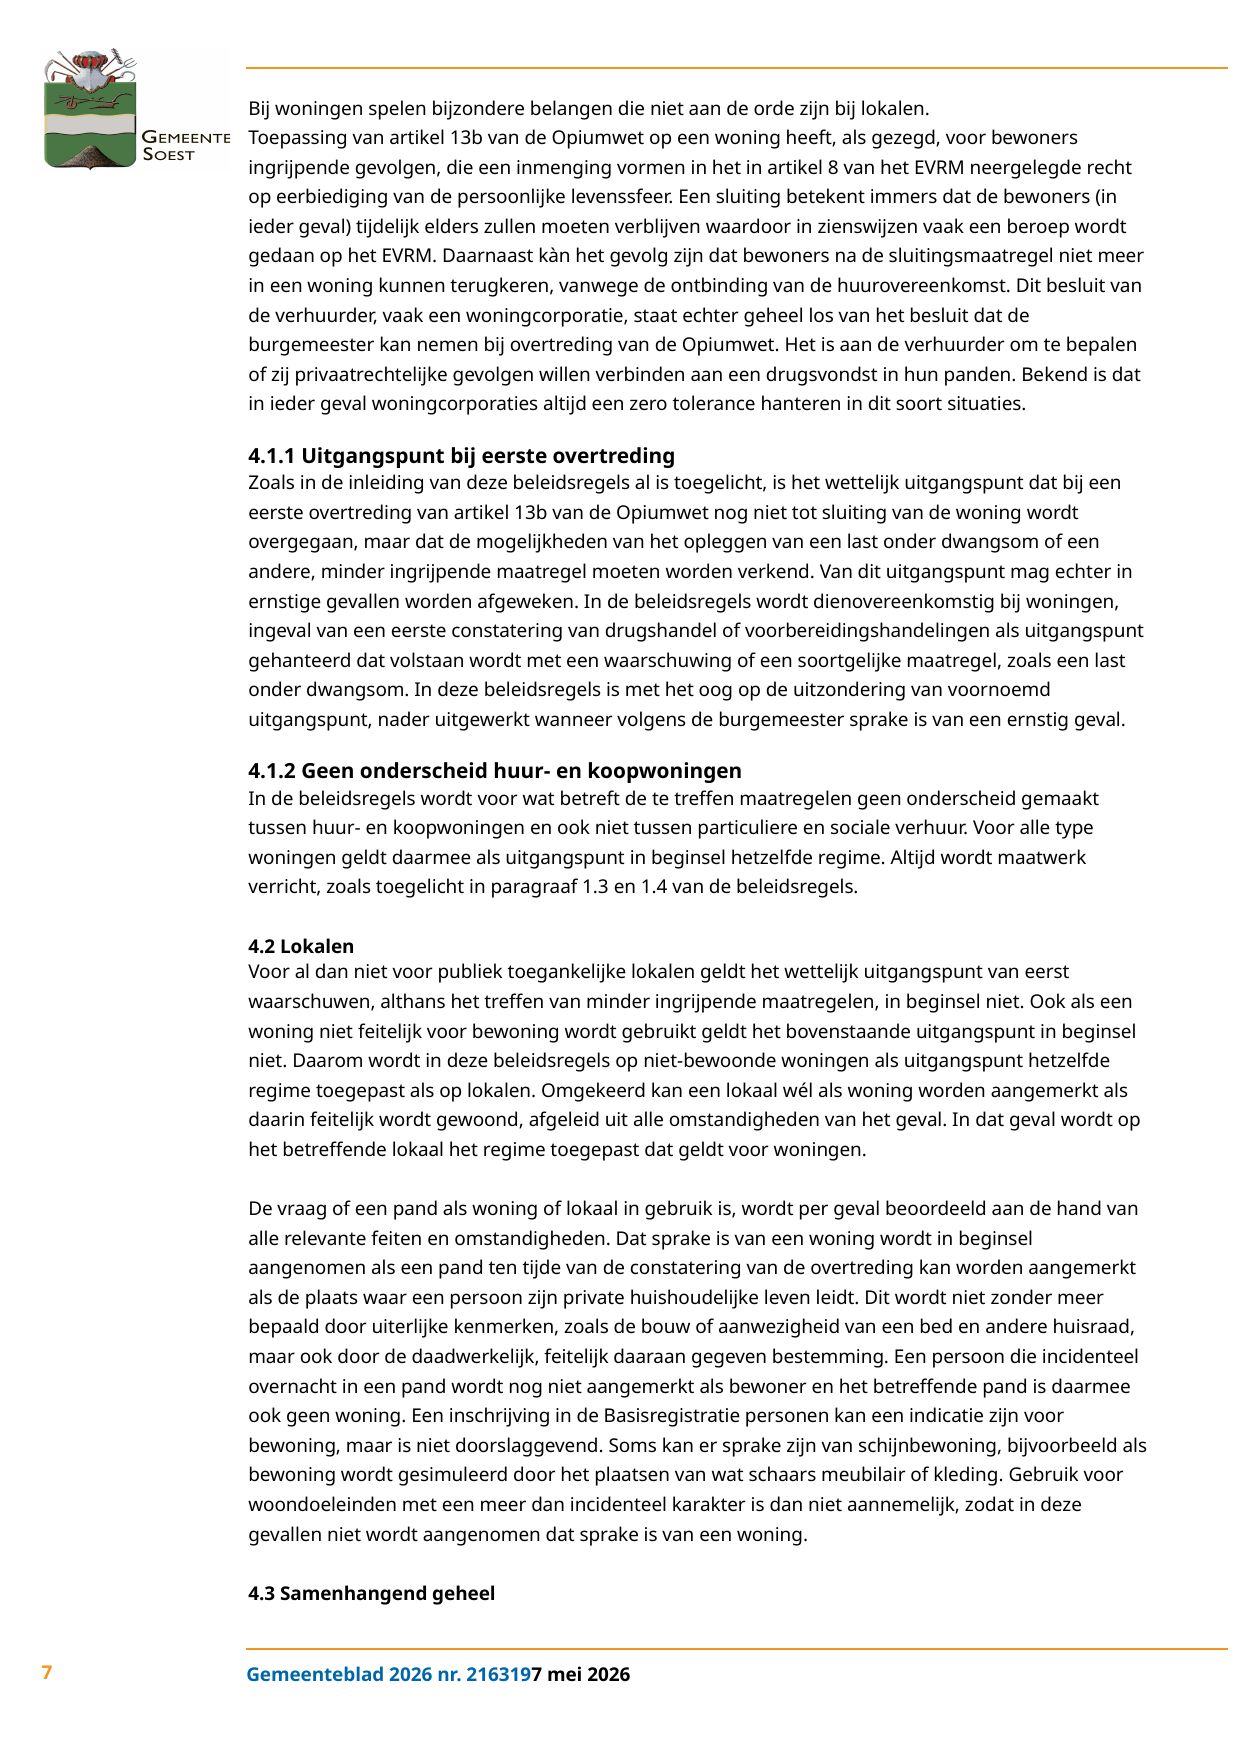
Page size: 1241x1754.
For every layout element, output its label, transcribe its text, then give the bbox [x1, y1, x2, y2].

text In de beleidsregels wordt voor wat betreft de te treffen maatregelen geen onderscheid gemaakt tussen huur- en koopwoningen en ook niet tussen particuliere en sociale verhuur. Voor alle type woningen geldt daarmee als uitgangspunt in beginsel hetzelfde regime. Altijd wordt maatwerk verricht, zoals toegelicht in paragraaf 1.3 en 1.4 van de beleidsregels. [248, 785, 1152, 899]
text 4.3 Samenhangend geheel [248, 1580, 1152, 1606]
text Bij woningen spelen bijzondere belangen die niet aan de orde zijn bij lokalen. [248, 95, 1152, 121]
picture [41, 47, 231, 172]
text Toepassing van artikel 13b van de Opiumwet op een woning heeft, als gezegd, voor bewoners ingrijpende gevolgen, die een inmenging vormen in het in artikel 8 van het EVRM neergelegde recht op eerbiediging van de persoonlijke levenssfeer. Een sluiting betekent immers dat de bewoners (in ieder geval) tijdelijk elders zullen moeten verblijven waardoor in zienswijzen vaak een beroep wordt gedaan op het EVRM. Daarnaast kàn het gevolg zijn dat bewoners na de sluitingsmaatregel niet meer in een woning kunnen terugkeren, vanwege de ontbinding van de huurovereenkomst. Dit besluit van de verhuurder, vaak een woningcorporatie, staat echter geheel los van het besluit dat de burgemeester kan nemen bij overtreding van de Opiumwet. Het is aan de verhuurder om te bepalen of zij privaatrechtelijke gevolgen willen verbinden aan een drugsvondst in hun panden. Bekend is dat in ieder geval woningcorporaties altijd een zero tolerance hanteren in dit soort situaties. [248, 124, 1152, 416]
text De vraag of een pand als woning of lokaal in gebruik is, wordt per geval beoordeeld aan de hand van alle relevante feiten en omstandigheden. Dat sprake is van een woning wordt in beginsel aangenomen als een pand ten tijde van de constatering van de overtreding kan worden aangemerkt als de plaats waar een persoon zijn private huishoudelijke leven leidt. Dit wordt niet zonder meer bepaald door uiterlijke kenmerken, zoals de bouw of aanwezigheid van een bed en andere huisraad, maar ook door de daadwerkelijk, feitelijk daaraan gegeven bestemming. Een persoon die incidenteel overnacht in een pand wordt nog niet aangemerkt als bewoner en het betreffende pand is daarmee ook geen woning. Een inschrijving in de Basisregistratie personen kan een indicatie zijn voor bewoning, maar is niet doorslaggevend. Soms kan er sprake zijn van schijnbewoning, bijvoorbeeld als bewoning wordt gesimuleerd door het plaatsen van wat schaars meubilair of kleding. Gebruik voor woondoeleinden met een meer dan incidenteel karakter is dan niet aannemelijk, zodat in deze gevallen niet wordt aangenomen dat sprake is van een woning. [248, 1195, 1152, 1546]
text 4.1.1 Uitgangspunt bij eerste overtreding [248, 441, 1152, 469]
text 4.1.2 Geen onderscheid huur- en koopwoningen [248, 757, 1152, 785]
text 4.2 Lokalen [248, 933, 1152, 959]
text Voor al dan niet voor publiek toegankelijke lokalen geldt het wettelijk uitgangspunt van eerst waarschuwen, althans het treffen van minder ingrijpende maatregelen, in beginsel niet. Ook als een woning niet feitelijk voor bewoning wordt gebruikt geldt het bovenstaande uitgangspunt in beginsel niet. Daarom wordt in deze beleidsregels op niet-bewoonde woningen als uitgangspunt hetzelfde regime toegepast als op lokalen. Omgekeerd kan een lokaal wél als woning worden aangemerkt als daarin feitelijk wordt gewoond, afgeleid uit alle omstandigheden van het geval. In dat geval wordt op het betreffende lokaal het regime toegepast dat geldt voor woningen. [248, 959, 1152, 1162]
text Zoals in de inleiding van deze beleidsregels al is toegelicht, is het wettelijk uitgangspunt dat bij een eerste overtreding van artikel 13b van de Opiumwet nog niet tot sluiting van de woning wordt overgegaan, maar dat de mogelijkheden van het opleggen van een last onder dwangsom of een andere, minder ingrijpende maatregel moeten worden verkend. Van dit uitgangspunt mag echter in ernstige gevallen worden afgeweken. In de beleidsregels wordt dienovereenkomstig bij woningen, ingeval van een eerste constatering van drugshandel of voorbereidingshandelingen als uitgangspunt gehanteerd dat volstaan wordt met een waarschuwing of een soortgelijke maatregel, zoals een last onder dwangsom. In deze beleidsregels is met het oog op de uitzondering van voornoemd uitgangspunt, nader uitgewerkt wanneer volgens de burgemeester sprake is van een ernstig geval. [248, 469, 1152, 732]
